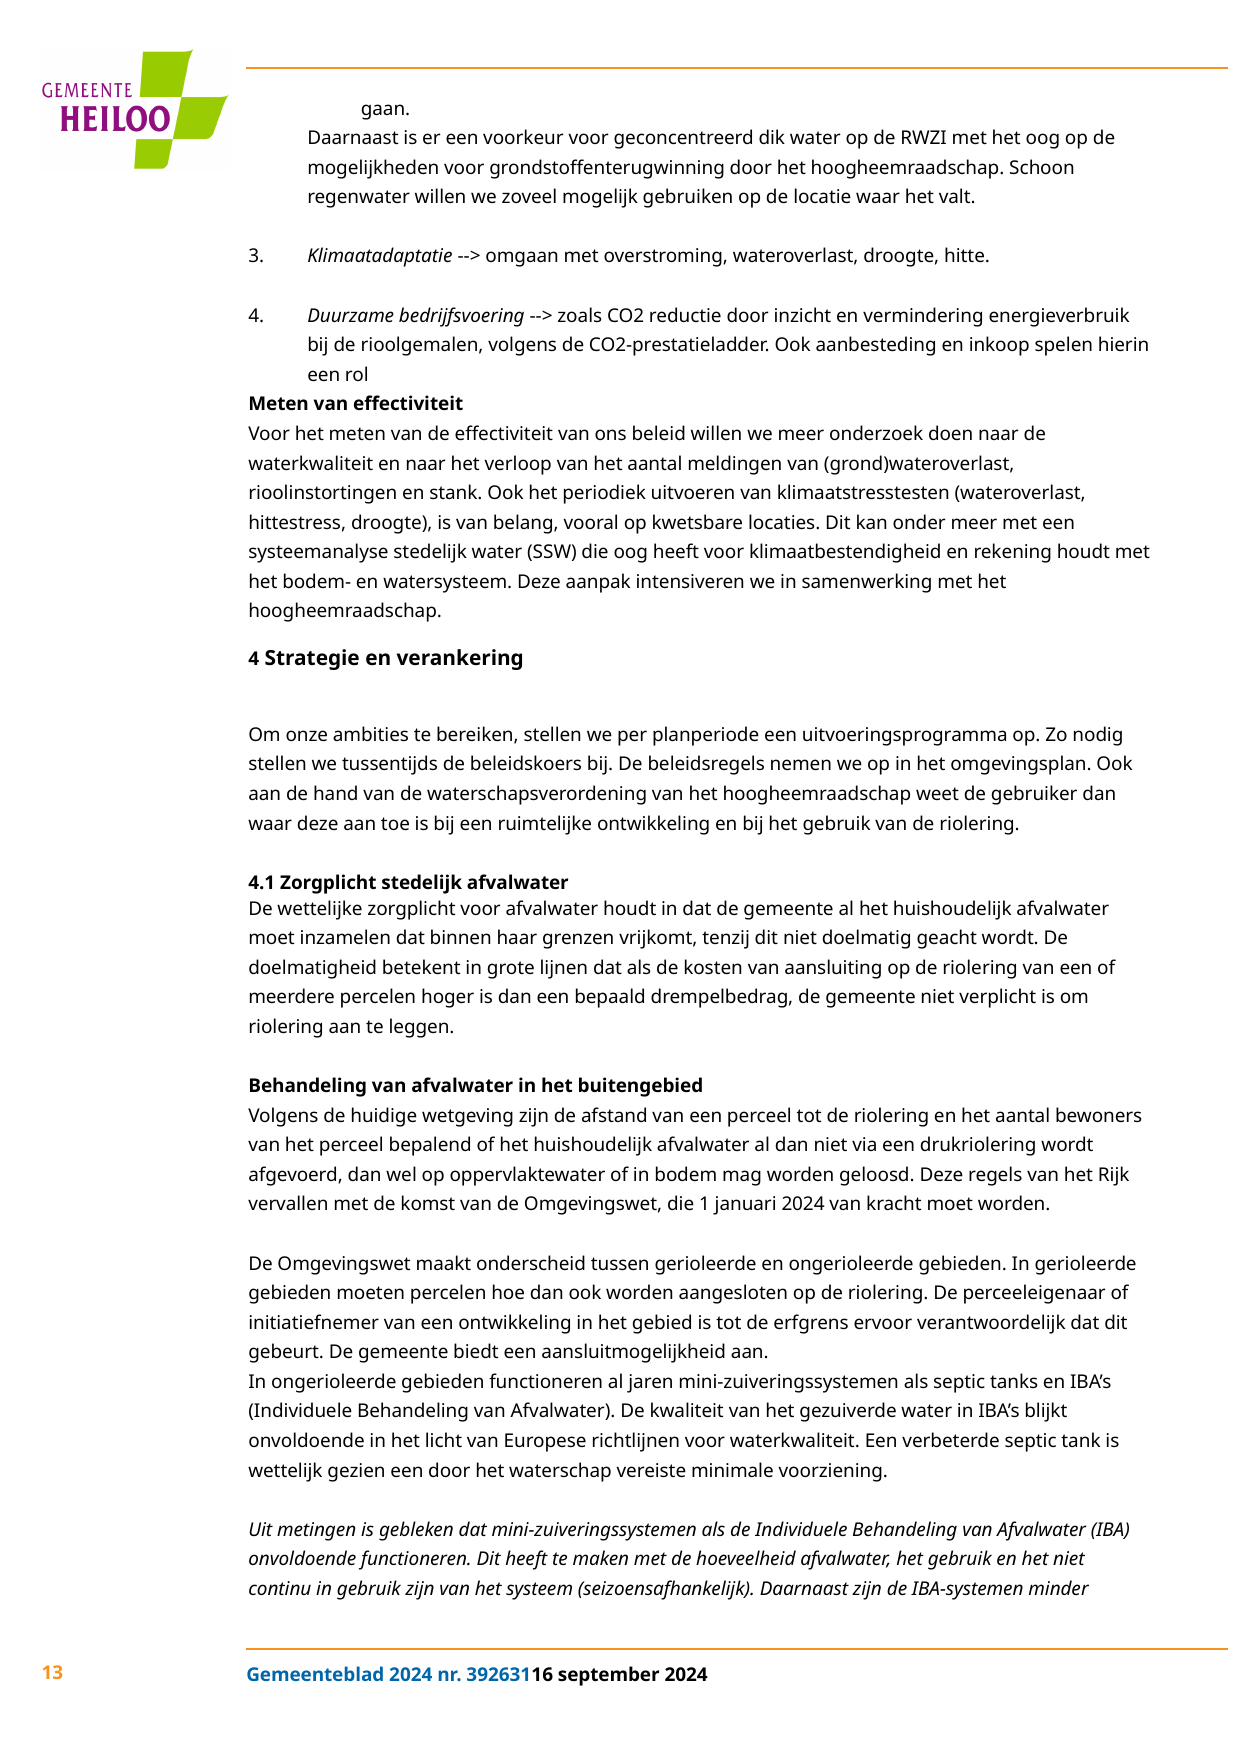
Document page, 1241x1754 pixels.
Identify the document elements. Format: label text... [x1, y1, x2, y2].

table_header Uit metingen is gebleken dat mini-zuiveringssystemen als de Individuele Behandeling van Afvalwater (IBA) onvoldoende functioneren. Dit heeft te maken met de hoeveelheid afvalwater, het gebruik en het niet continu in gebruik zijn van het systeem (seizoensafhankelijk). Daarnaast zijn de IBA-systemen minder [248, 1516, 1152, 1601]
text Om onze ambities te bereiken, stellen we per planperiode een uitvoeringsprogramma op. Zo nodig stellen we tussentijds de beleidskoers bij. De beleidsregels nemen we op in het omgevingsplan. Ook aan de hand van de waterschapsverordening van het hoogheemraadschap weet de gebruiker dan waar deze aan toe is bij een ruimtelijke ontwikkeling en bij het gebruik van de riolering. [248, 721, 1152, 836]
list Klimaatadaptatie --> omgaan met overstroming, wateroverlast, droogte, hitte. [248, 243, 1152, 268]
text De wettelijke zorgplicht voor afvalwater houdt in dat de gemeente al het huishoudelijk afvalwater moet inzamelen dat binnen haar grenzen vrijkomt, tenzij dit niet doelmatig geacht wordt. De doelmatigheid betekent in grote lijnen dat als de kosten van aansluiting op de riolering van een of meerdere percelen hoger is dan een bepaald drempelbedrag, de gemeente niet verplicht is om riolering aan te leggen. [248, 895, 1152, 1039]
list gaan. [323, 95, 1152, 121]
text 4 Strategie en verankering [248, 643, 1152, 672]
text De Omgevingswet maakt onderscheid tussen gerioleerde en ongerioleerde gebieden. In gerioleerde gebieden moeten percelen hoe dan ook worden aangesloten op de riolering. De perceeleigenaar of initiatiefnemer van een ontwikkeling in het gebied is tot de erfgrens ervoor verantwoordelijk dat dit gebeurt. De gemeente biedt een aansluitmogelijkheid aan. [248, 1250, 1152, 1364]
text 4.1 Zorgplicht stedelijk afvalwater [248, 869, 1152, 895]
list Daarnaast is er een voorkeur voor geconcentreerd dik water op de RWZI met het oog op de mogelijkheden voor grondstoffenterugwinning door het hoogheemraadschap. Schoon regenwater willen we zoveel mogelijk gebruiken op de locatie waar het valt. [248, 124, 1152, 209]
text Volgens de huidige wetgeving zijn de afstand van een perceel tot de riolering en het aantal bewoners van het perceel bepalend of het huishoudelijk afvalwater al dan niet via een drukriolering wordt afgevoerd, dan wel op oppervlaktewater of in bodem mag worden geloosd. Deze regels van het Rijk vervallen met de komst van de Omgevingswet, die 1 januari 2024 van kracht moet worden. [248, 1102, 1152, 1216]
text In ongerioleerde gebieden functioneren al jaren mini-zuiveringssystemen als septic tanks en IBA’s (Individuele Behandeling van Afvalwater). De kwaliteit van het gezuiverde water in IBA’s blijkt onvoldoende in het licht van Europese richtlijnen voor waterkwaliteit. Een verbeterde septic tank is wettelijk gezien een door het waterschap vereiste minimale voorziening. [248, 1368, 1152, 1482]
text Meten van effectiviteit [248, 391, 1152, 416]
list Duurzame bedrijfsvoering --> zoals CO2 reductie door inzicht en vermindering energieverbruik bij de rioolgemalen, volgens de CO2-prestatieladder. Ook aanbesteding en inkoop spelen hierin een rol [248, 302, 1152, 387]
text Voor het meten van de effectiviteit van ons beleid willen we meer onderzoek doen naar de waterkwaliteit en naar het verloop van het aantal meldingen van (grond)wateroverlast, rioolinstortingen en stank. Ook het periodiek uitvoeren van klimaatstresstesten (wateroverlast, hittestress, droogte), is van belang, vooral op kwetsbare locaties. Dit kan onder meer met een systeemanalyse stedelijk water (SSW) die oog heeft voor klimaatbestendigheid en rekening houdt met het bodem- en watersysteem. Deze aanpak intensiveren we in samenwerking met het hoogheemraadschap. [248, 420, 1152, 623]
text Behandeling van afvalwater in het buitengebied [248, 1072, 1152, 1098]
picture [41, 47, 231, 172]
